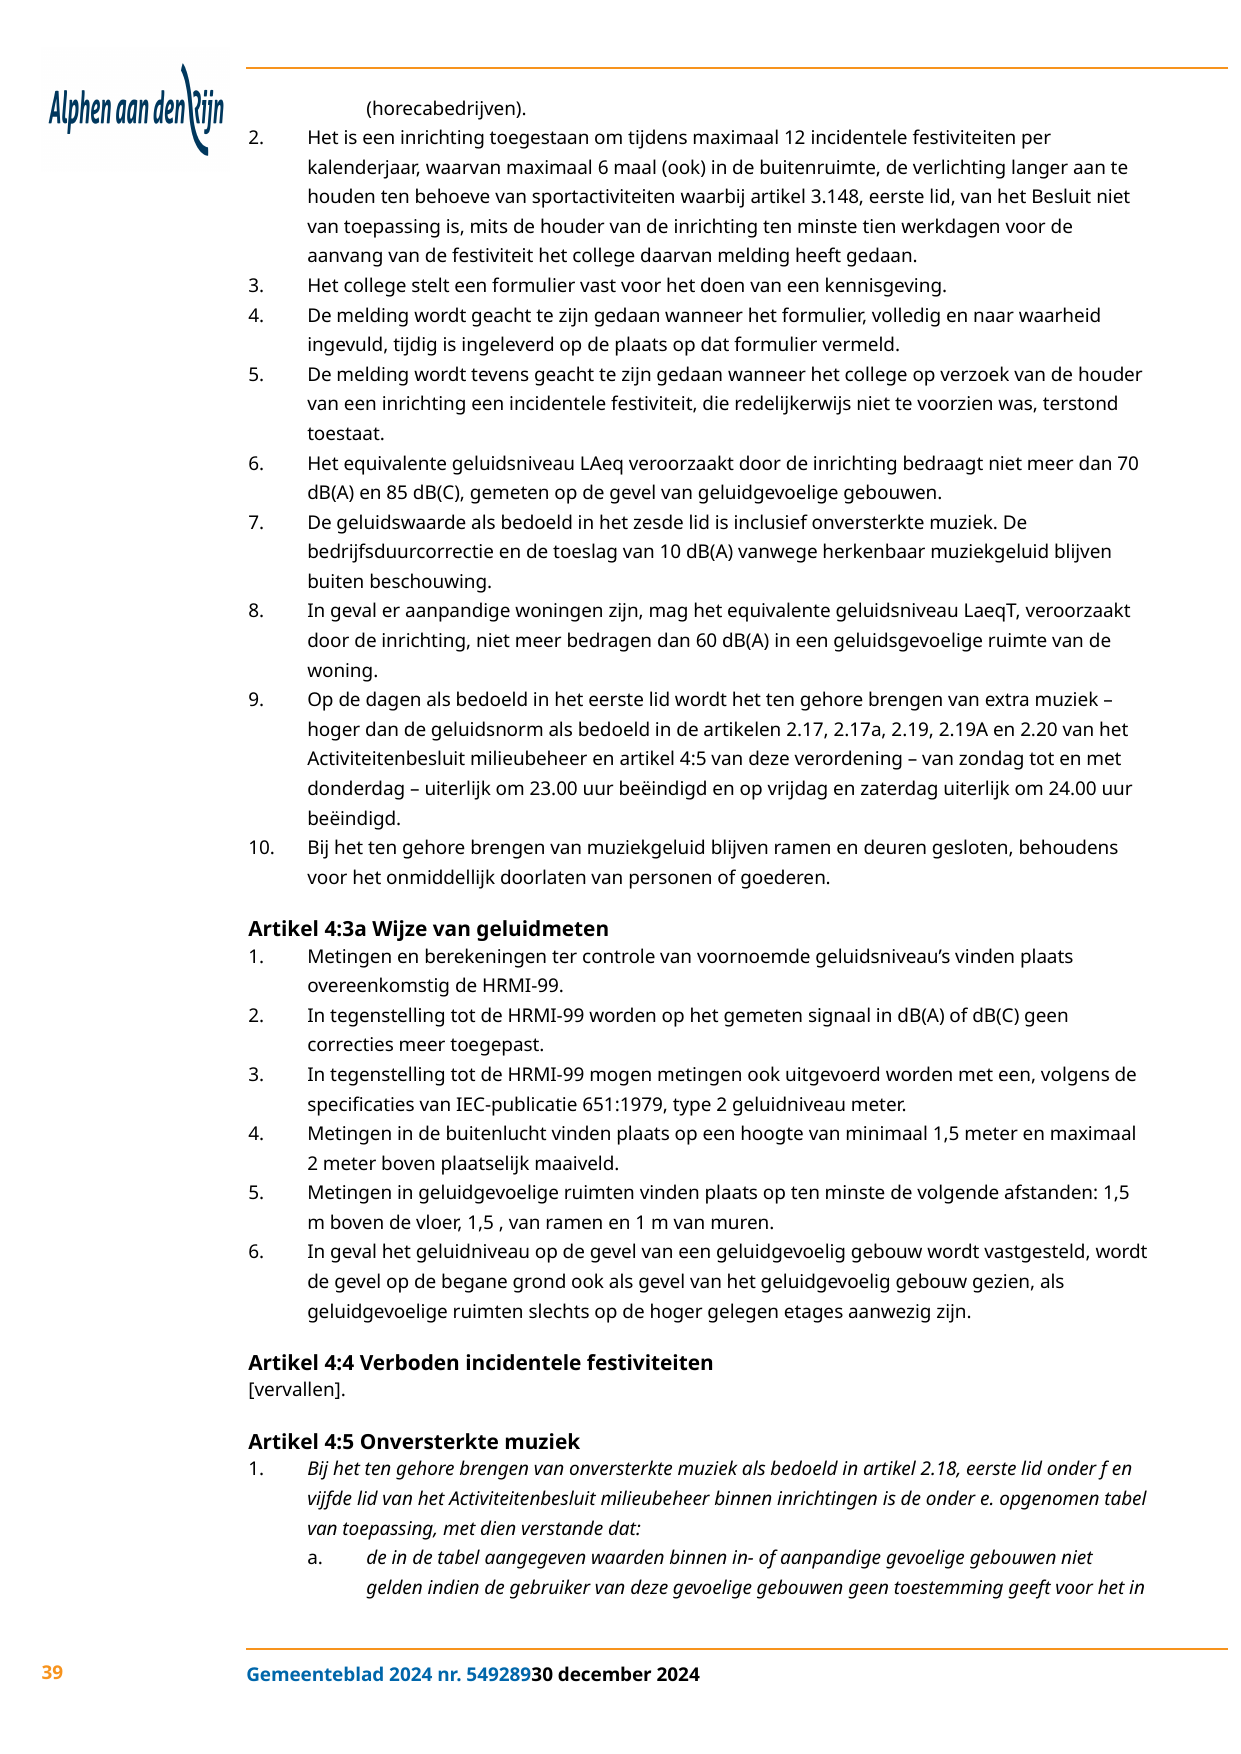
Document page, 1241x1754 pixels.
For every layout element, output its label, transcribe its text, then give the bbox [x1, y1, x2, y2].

list Bij het ten gehore brengen van muziekgeluid blijven ramen en deuren gesloten, behoudens voor het onmiddellijk doorlaten van personen of goederen. [248, 834, 1152, 890]
list de in de tabel aangegeven waarden binnen in- of aanpandige gevoelige gebouwen niet gelden indien de gebruiker van deze gevoelige gebouwen geen toestemming geeft voor het in [307, 1544, 1152, 1599]
picture [41, 47, 231, 172]
list Metingen in geluidgevoelige ruimten vinden plaats op ten minste de volgende afstanden: 1,5 m boven de vloer, 1,5 , van ramen en 1 m van muren. [248, 1179, 1152, 1235]
list In geval er aanpandige woningen zijn, mag het equivalente geluidsniveau LaeqT, veroorzaakt door de inrichting, niet meer bedragen dan 60 dB(A) in een geluidsgevoelige ruimte van de woning. [248, 598, 1152, 683]
text Artikel 4:5 Onversterkte muziek [248, 1427, 1152, 1456]
list Het equivalente geluidsniveau LAeq veroorzaakt door de inrichting bedraagt niet meer dan 70 dB(A) en 85 dB(C), gemeten op de gevel van geluidgevoelige gebouwen. [248, 450, 1152, 505]
list De geluidswaarde als bedoeld in het zesde lid is inclusief onversterkte muziek. De bedrijfsduurcorrectie en de toeslag van 10 dB(A) vanwege herkenbaar muziekgeluid blijven buiten beschouwing. [248, 509, 1152, 594]
list Metingen in de buitenlucht vinden plaats op een hoogte van minimaal 1,5 meter en maximaal 2 meter boven plaatselijk maaiveld. [248, 1120, 1152, 1176]
list In geval het geluidniveau op de gevel van een geluidgevoelig gebouw wordt vastgesteld, wordt de gevel op de begane grond ook als gevel van het geluidgevoelig gebouw gezien, als geluidgevoelige ruimten slechts op de hoger gelegen etages aanwezig zijn. [248, 1239, 1152, 1323]
list Het is een inrichting toegestaan om tijdens maximaal 12 incidentele festiviteiten per kalenderjaar, waarvan maximaal 6 maal (ook) in de buitenruimte, de verlichting langer aan te houden ten behoeve van sportactiviteiten waarbij artikel 3.148, eerste lid, van het Besluit niet van toepassing is, mits de houder van de inrichting ten minste tien werkdagen voor de aanvang van de festiviteit het college daarvan melding heeft gedaan. [248, 124, 1152, 268]
list Het college stelt een formulier vast voor het doen van een kennisgeving. [248, 272, 1152, 298]
list Bij het ten gehore brengen van onversterkte muziek als bedoeld in artikel 2.18, eerste lid onder f en vijfde lid van het Activiteitenbesluit milieubeheer binnen inrichtingen is de onder e. opgenomen tabel van toepassing, met dien verstande dat: [248, 1456, 1152, 1540]
text [vervallen]. [248, 1377, 1152, 1402]
list Op de dagen als bedoeld in het eerste lid wordt het ten gehore brengen van extra muziek – hoger dan de geluidsnorm als bedoeld in de artikelen 2.17, 2.17a, 2.19, 2.19A en 2.20 van het Activiteitenbesluit milieubeheer en artikel 4:5 van deze verordening – van zondag tot en met donderdag – uiterlijk om 23.00 uur beëindigd en op vrijdag en zaterdag uiterlijk om 24.00 uur beëindigd. [248, 686, 1152, 831]
list (horecabedrijven). [307, 95, 1152, 121]
text Artikel 4:3a Wijze van geluidmeten [248, 914, 1152, 943]
list De melding wordt tevens geacht te zijn gedaan wanneer het college op verzoek van de houder van een inrichting een incidentele festiviteit, die redelijkerwijs niet te voorzien was, terstond toestaat. [248, 361, 1152, 446]
list De melding wordt geacht te zijn gedaan wanneer het formulier, volledig en naar waarheid ingevuld, tijdig is ingeleverd op de plaats op dat formulier vermeld. [248, 302, 1152, 357]
list In tegenstelling tot de HRMI-99 worden op het gemeten signaal in dB(A) of dB(C) geen correcties meer toegepast. [248, 1002, 1152, 1057]
text Artikel 4:4 Verboden incidentele festiviteiten [248, 1348, 1152, 1377]
list In tegenstelling tot de HRMI-99 mogen metingen ook uitgevoerd worden met een, volgens de specificaties van IEC-publicatie 651:1979, type 2 geluidniveau meter. [248, 1061, 1152, 1116]
list Metingen en berekeningen ter controle van voornoemde geluidsniveau’s vinden plaats overeenkomstig de HRMI-99. [248, 943, 1152, 998]
